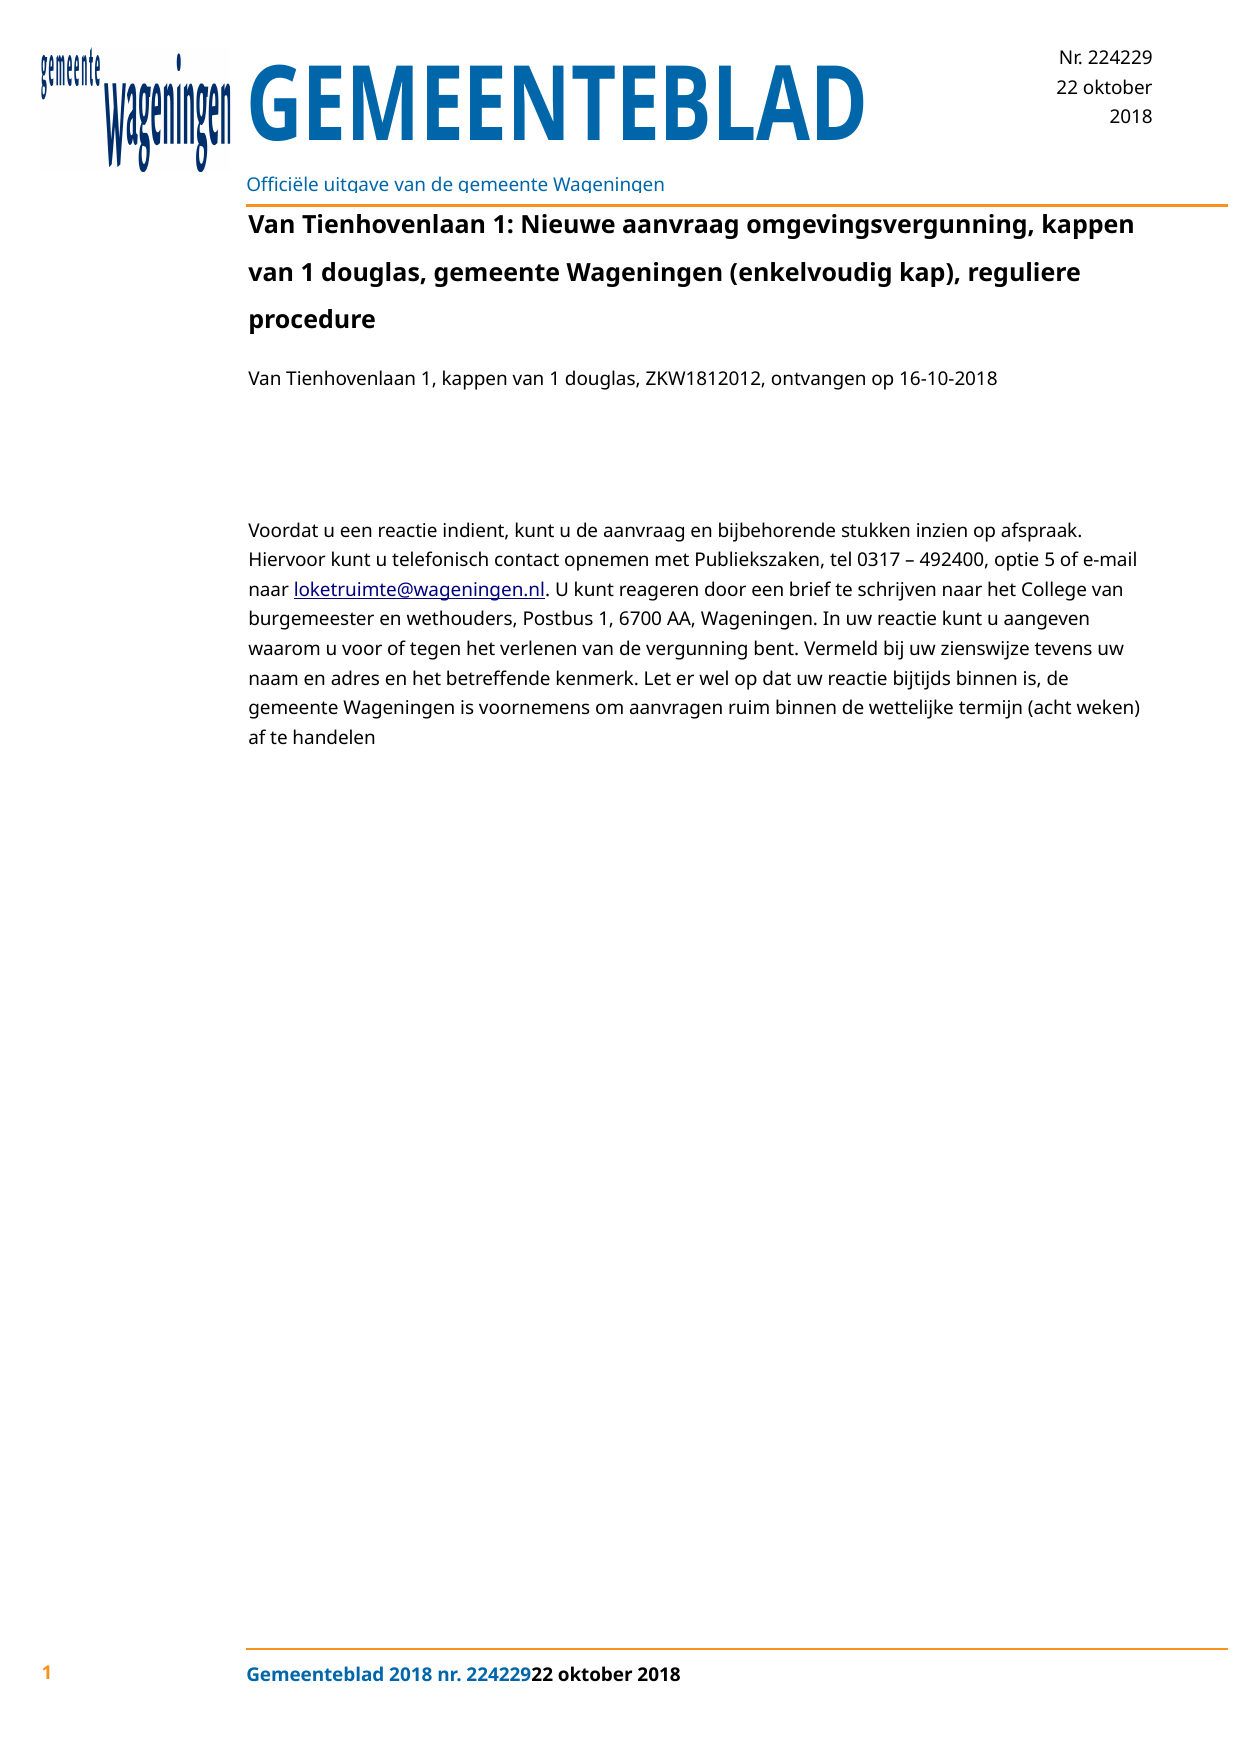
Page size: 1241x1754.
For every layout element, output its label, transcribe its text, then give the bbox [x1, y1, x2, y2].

text Van Tienhovenlaan 1: Nieuwe aanvraag omgevingsvergunning, kappen van 1 douglas, gemeente Wageningen (enkelvoudig kap), reguliere procedure [248, 207, 1152, 336]
picture [41, 47, 231, 172]
text Van Tienhovenlaan 1, kappen van 1 douglas, ZKW1812012, ontvangen op 16-10-2018 [248, 366, 1152, 391]
text Voordat u een reactie indient, kunt u de aanvraag en bijbehorende stukken inzien op afspraak. Hiervoor kunt u telefonisch contact opnemen met Publiekszaken, tel 0317 – 492400, optie 5 of e-mail naar loketruimte@wageningen.nl. U kunt reageren door een brief te schrijven naar het College van burgemeester en wethouders, Postbus 1, 6700 AA, Wageningen. In uw reactie kunt u aangeven waarom u voor of tegen het verlenen van de vergunning bent. Vermeld bij uw zienswijze tevens uw naam en adres en het betreffende kenmerk. Let er wel op dat uw reactie bijtijds binnen is, de gemeente Wageningen is voornemens om aanvragen ruim binnen de wettelijke termijn (acht weken) af te handelen [248, 517, 1152, 749]
